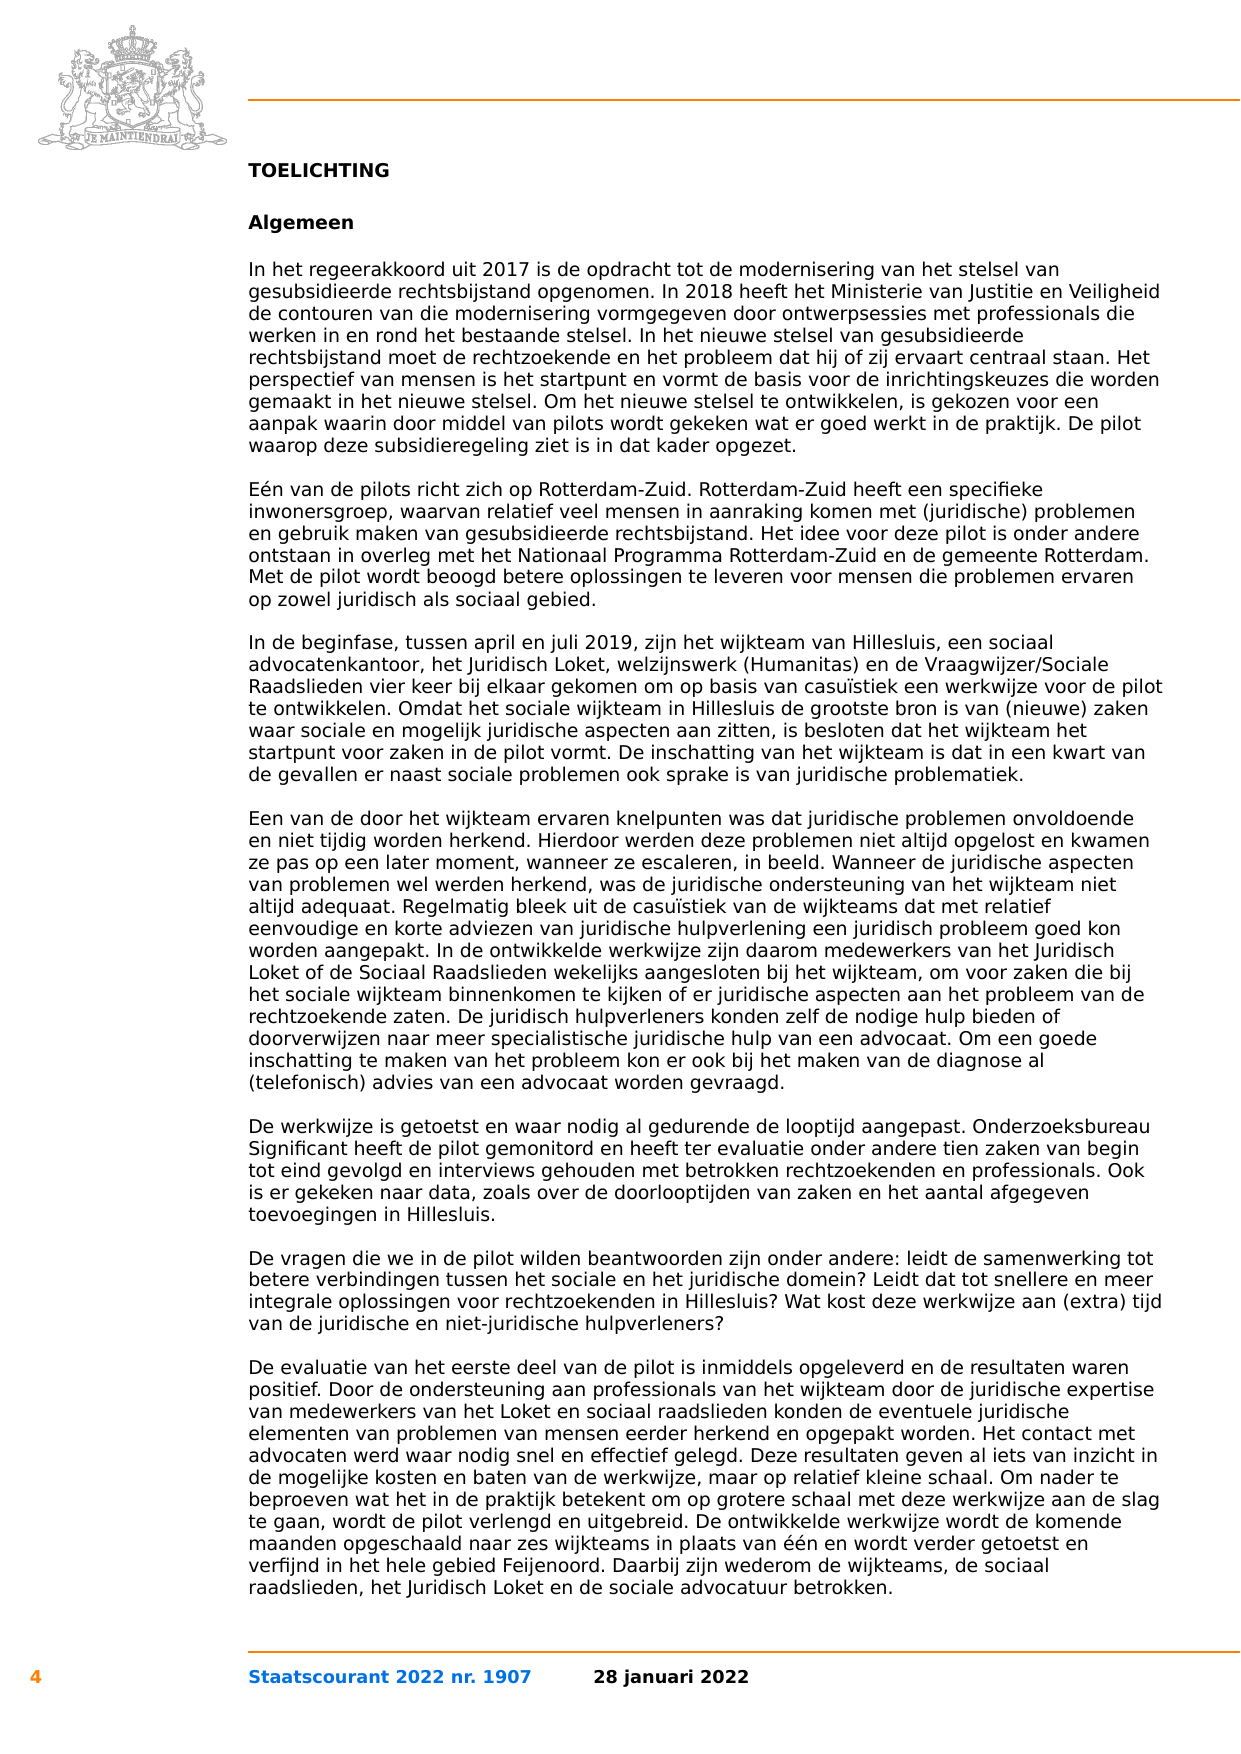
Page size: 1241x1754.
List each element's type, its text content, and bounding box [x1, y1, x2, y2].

subtitle TOELICHTING [248, 160, 1163, 182]
text De vragen die we in de pilot wilden beantwoorden zijn onder andere: leidt de samenwerking tot betere verbindingen tussen het sociale en het juridische domein? Leidt dat tot snellere en meer integrale oplossingen voor rechtzoekenden in Hillesluis? Wat kost deze werkwijze aan (extra) tijd van de juridische en niet-juridische hulpverleners? [248, 1247, 1163, 1335]
text In de beginfase, tussen april en juli 2019, zijn het wijkteam van Hillesluis, een sociaal advocatenkantoor, het Juridisch Loket, welzijnswerk (Humanitas) en de Vraagwijzer/Sociale Raadslieden vier keer bij elkaar gekomen om op basis van casuïstiek een werkwijze voor de pilot te ontwikkelen. Omdat het sociale wijkteam in Hillesluis de grootste bron is van (nieuwe) zaken waar sociale en mogelijk juridische aspecten aan zitten, is besloten dat het wijkteam het startpunt voor zaken in de pilot vormt. De inschatting van het wijkteam is dat in een kwart van de gevallen er naast sociale problemen ook sprake is van juridische problematiek. [248, 632, 1163, 786]
text De werkwijze is getoetst en waar nodig al gedurende de looptijd aangepast. Onderzoeksbureau Significant heeft de pilot gemonitord en heeft ter evaluatie onder andere tien zaken van begin tot eind gevolgd en interviews gehouden met betrokken rechtzoekenden en professionals. Ook is er gekeken naar data, zoals over de doorlooptijden van zaken en het aantal afgegeven toevoegingen in Hillesluis. [248, 1116, 1163, 1226]
subtitle Algemeen [248, 212, 1163, 234]
text Een van de door het wijkteam ervaren knelpunten was dat juridische problemen onvoldoende en niet tijdig worden herkend. Hierdoor werden deze problemen niet altijd opgelost en kwamen ze pas op een later moment, wanneer ze escaleren, in beeld. Wanneer de juridische aspecten van problemen wel werden herkend, was de juridische ondersteuning van het wijkteam niet altijd adequaat. Regelmatig bleek uit de casuïstiek van de wijkteams dat met relatief eenvoudige en korte adviezen van juridische hulpverlening een juridisch probleem goed kon worden aangepakt. In de ontwikkelde werkwijze zijn daarom medewerkers van het Juridisch Loket of de Sociaal Raadslieden wekelijks aangesloten bij het wijkteam, om voor zaken die bij het sociale wijkteam binnenkomen te kijken of er juridische aspecten aan het probleem van de rechtzoekende zaten. De juridisch hulpverleners konden zelf de nodige hulp bieden of doorverwijzen naar meer specialistische juridische hulp van een advocaat. Om een goede inschatting te maken van het probleem kon er ook bij het maken van de diagnose al (telefonisch) advies van een advocaat worden gevraagd. [248, 808, 1163, 1094]
text De evaluatie van het eerste deel van de pilot is inmiddels opgeleverd en de resultaten waren positief. Door de ondersteuning aan professionals van het wijkteam door de juridische expertise van medewerkers van het Loket en sociaal raadslieden konden de eventuele juridische elementen van problemen van mensen eerder herkend en opgepakt worden. Het contact met advocaten werd waar nodig snel en effectief gelegd. Deze resultaten geven al iets van inzicht in de mogelijke kosten en baten van de werkwijze, maar op relatief kleine schaal. Om nader te beproeven wat het in de praktijk betekent om op grotere schaal met deze werkwijze aan de slag te gaan, wordt de pilot verlengd en uitgebreid. De ontwikkelde werkwijze wordt de komende maanden opgeschaald naar zes wijkteams in plaats van één en wordt verder getoetst en verfijnd in het hele gebied Feijenoord. Daarbij zijn wederom de wijkteams, de sociaal raadslieden, het Juridisch Loket en de sociale advocatuur betrokken. [248, 1357, 1163, 1599]
picture [38, 25, 227, 150]
text In het regeerakkoord uit 2017 is de opdracht tot de modernisering van het stelsel van gesubsidieerde rechtsbijstand opgenomen. In 2018 heeft het Ministerie van Justitie en Veiligheid de contouren van die modernisering vormgegeven door ontwerpsessies met professionals die werken in en rond het bestaande stelsel. In het nieuwe stelsel van gesubsidieerde rechtsbijstand moet de rechtzoekende en het probleem dat hij of zij ervaart centraal staan. Het perspectief van mensen is het startpunt en vormt de basis voor de inrichtingskeuzes die worden gemaakt in het nieuwe stelsel. Om het nieuwe stelsel te ontwikkelen, is gekozen voor een aanpak waarin door middel van pilots wordt gekeken wat er goed werkt in de praktijk. De pilot waarop deze subsidieregeling ziet is in dat kader opgezet. [248, 259, 1163, 457]
text Eén van de pilots richt zich op Rotterdam-Zuid. Rotterdam-Zuid heeft een specifieke inwonersgroep, waarvan relatief veel mensen in aanraking komen met (juridische) problemen en gebruik maken van gesubsidieerde rechtsbijstand. Het idee voor deze pilot is onder andere ontstaan in overleg met het Nationaal Programma Rotterdam-Zuid en de gemeente Rotterdam. Met de pilot wordt beoogd betere oplossingen te leveren voor mensen die problemen ervaren op zowel juridisch als sociaal gebied. [248, 478, 1163, 610]
